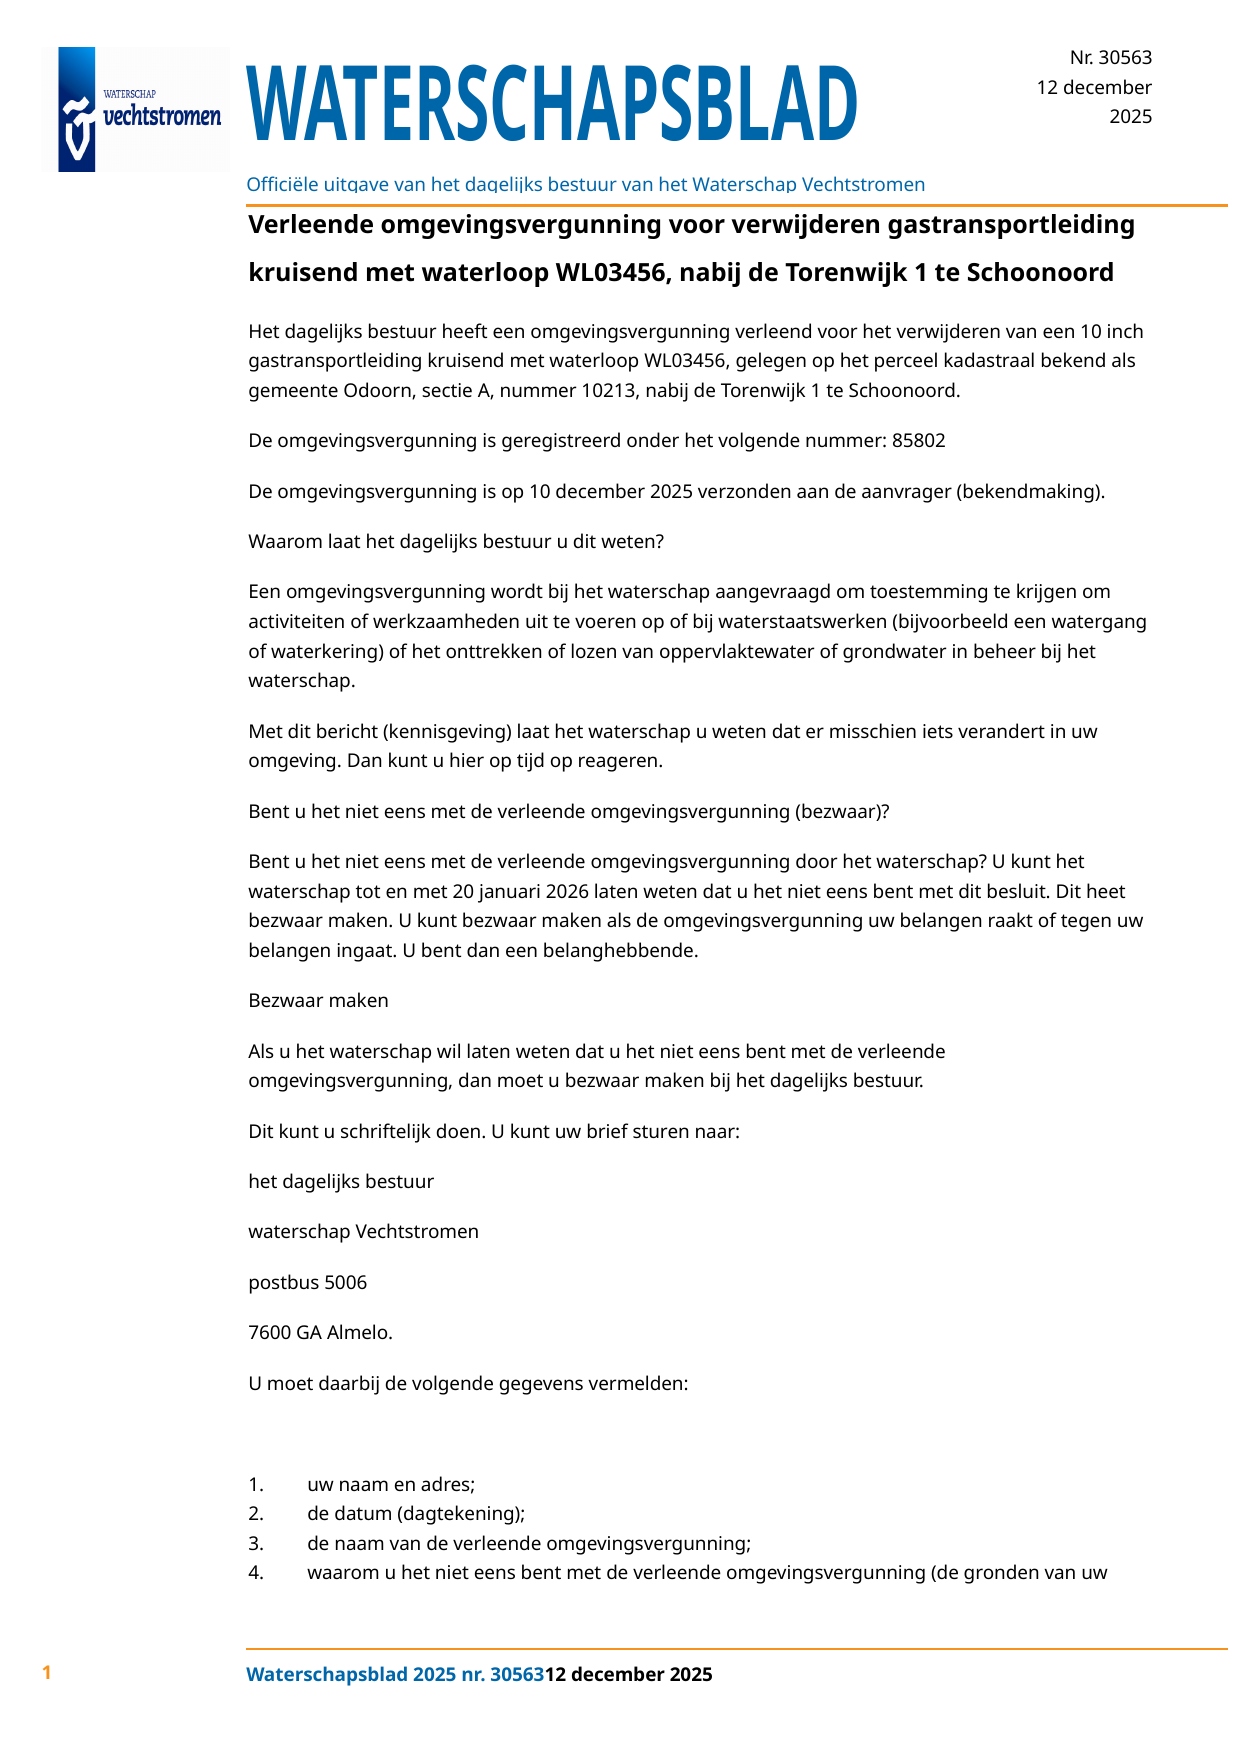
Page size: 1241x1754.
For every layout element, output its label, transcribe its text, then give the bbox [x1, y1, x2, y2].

text waterschap Vechtstromen [248, 1219, 1152, 1244]
text Het dagelijks bestuur heeft een omgevingsvergunning verleend voor het verwijderen van een 10 inch gastransportleiding kruisend met waterloop WL03456, gelegen op het perceel kadastraal bekend als gemeente Odoorn, sectie A, nummer 10213, nabij de Torenwijk 1 te Schoonoord. [248, 318, 1152, 403]
list de datum (dagtekening); [248, 1500, 1152, 1526]
text Als u het waterschap wil laten weten dat u het niet eens bent met de verleende omgevingsvergunning, dan moet u bezwaar maken bij het dagelijks bestuur. [248, 1038, 1152, 1093]
text Bezwaar maken [248, 987, 1152, 1013]
text Met dit bericht (kennisgeving) laat het waterschap u weten dat er misschien iets verandert in uw omgeving. Dan kunt u hier op tijd op reageren. [248, 718, 1152, 773]
list uw naam en adres; [248, 1471, 1152, 1497]
text 7600 GA Almelo. [248, 1319, 1152, 1345]
text U moet daarbij de volgende gegevens vermelden: [248, 1370, 1152, 1396]
text Verleende omgevingsvergunning voor verwijderen gastransportleiding kruisend met waterloop WL03456, nabij de Torenwijk 1 te Schoonoord [248, 207, 1152, 288]
text Waarom laat het dagelijks bestuur u dit weten? [248, 528, 1152, 554]
text De omgevingsvergunning is geregistreerd onder het volgende nummer: 85802 [248, 427, 1152, 453]
list waarom u het niet eens bent met de verleende omgevingsvergunning (de gronden van uw [248, 1559, 1152, 1585]
text Bent u het niet eens met de verleende omgevingsvergunning (bezwaar)? [248, 798, 1152, 824]
text Bent u het niet eens met de verleende omgevingsvergunning door het waterschap? U kunt het waterschap tot en met 20 januari 2026 laten weten dat u het niet eens bent met dit besluit. Dit heet bezwaar maken. U kunt bezwaar maken als de omgevingsvergunning uw belangen raakt of tegen uw belangen ingaat. U bent dan een belanghebbende. [248, 848, 1152, 963]
text De omgevingsvergunning is op 10 december 2025 verzonden aan de aanvrager (bekendmaking). [248, 478, 1152, 504]
text Dit kunt u schriftelijk doen. U kunt uw brief sturen naar: [248, 1118, 1152, 1144]
text het dagelijks bestuur [248, 1168, 1152, 1194]
list de naam van de verleende omgevingsvergunning; [248, 1530, 1152, 1556]
text postbus 5006 [248, 1269, 1152, 1295]
picture [41, 47, 231, 172]
text Een omgevingsvergunning wordt bij het waterschap aangevraagd om toestemming te krijgen om activiteiten of werkzaamheden uit te voeren op of bij waterstaatswerken (bijvoorbeeld een watergang of waterkering) of het onttrekken of lozen van oppervlaktewater of grondwater in beheer bij het waterschap. [248, 579, 1152, 693]
